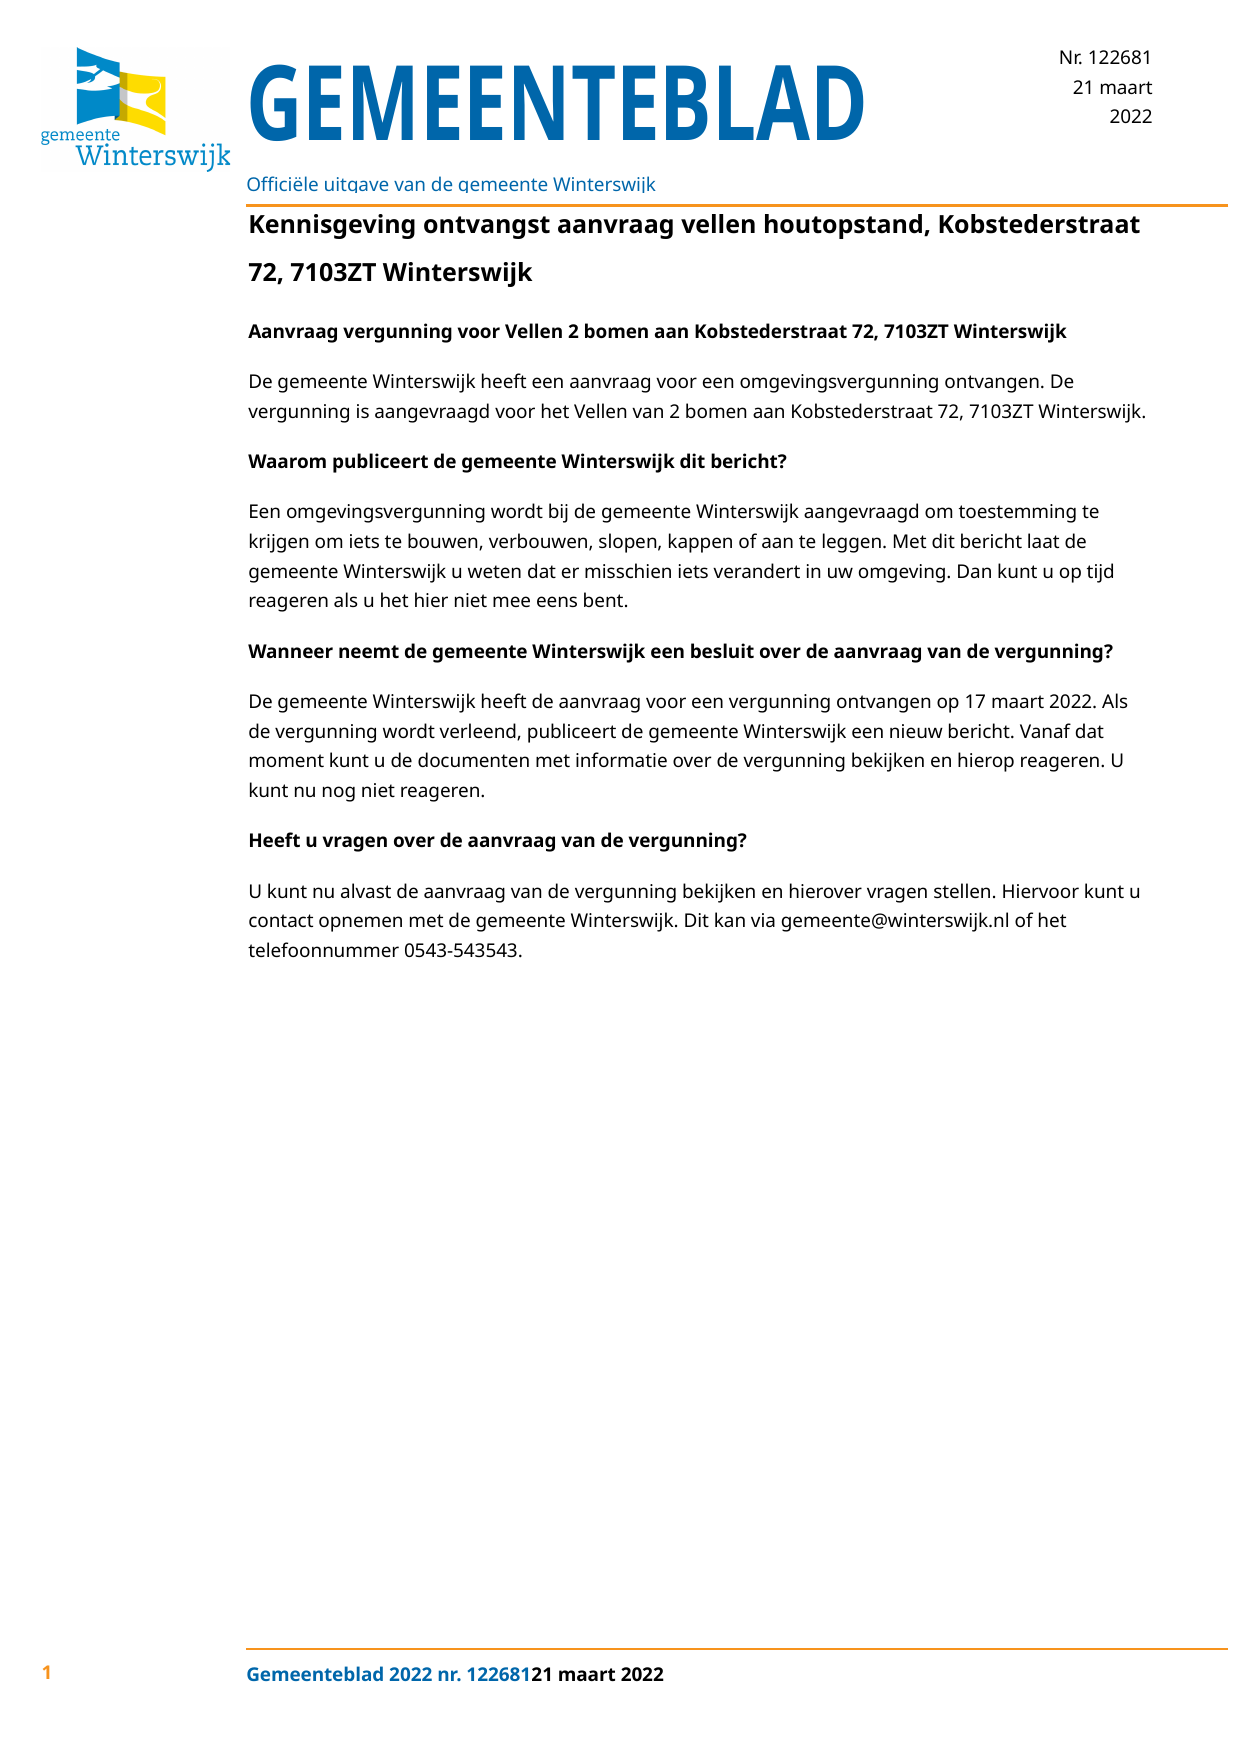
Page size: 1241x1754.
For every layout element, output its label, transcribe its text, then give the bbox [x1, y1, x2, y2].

text U kunt nu alvast de aanvraag van de vergunning bekijken en hierover vragen stellen. Hiervoor kunt u contact opnemen met de gemeente Winterswijk. Dit kan via gemeente@winterswijk.nl of het telefoonnummer 0543-543543. [248, 878, 1152, 963]
text Een omgevingsvergunning wordt bij de gemeente Winterswijk aangevraagd om toestemming te krijgen om iets te bouwen, verbouwen, slopen, kappen of aan te leggen. Met dit bericht laat de gemeente Winterswijk u weten dat er misschien iets verandert in uw omgeving. Dan kunt u op tijd reageren als u het hier niet mee eens bent. [248, 499, 1152, 613]
text Heeft u vragen over de aanvraag van de vergunning? [248, 827, 1152, 853]
text Wanneer neemt de gemeente Winterswijk een besluit over de aanvraag van de vergunning? [248, 638, 1152, 664]
text Aanvraag vergunning voor Vellen 2 bomen aan Kobstederstraat 72, 7103ZT Winterswijk [248, 318, 1152, 344]
text Waarom publiceert de gemeente Winterswijk dit bericht? [248, 448, 1152, 474]
text Kennisgeving ontvangst aanvraag vellen houtopstand, Kobstederstraat 72, 7103ZT Winterswijk [248, 207, 1152, 288]
picture [225, 153, 231, 162]
text De gemeente Winterswijk heeft de aanvraag voor een vergunning ontvangen op 17 maart 2022. Als de vergunning wordt verleend, publiceert de gemeente Winterswijk een nieuw bericht. Vanaf dat moment kunt u de documenten met informatie over de vergunning bekijken en hierop reageren. U kunt nu nog niet reageren. [248, 688, 1152, 803]
text De gemeente Winterswijk heeft een aanvraag voor een omgevingsvergunning ontvangen. De vergunning is aangevraagd voor het Vellen van 2 bomen aan Kobstederstraat 72, 7103ZT Winterswijk. [248, 368, 1152, 424]
picture [41, 47, 231, 172]
